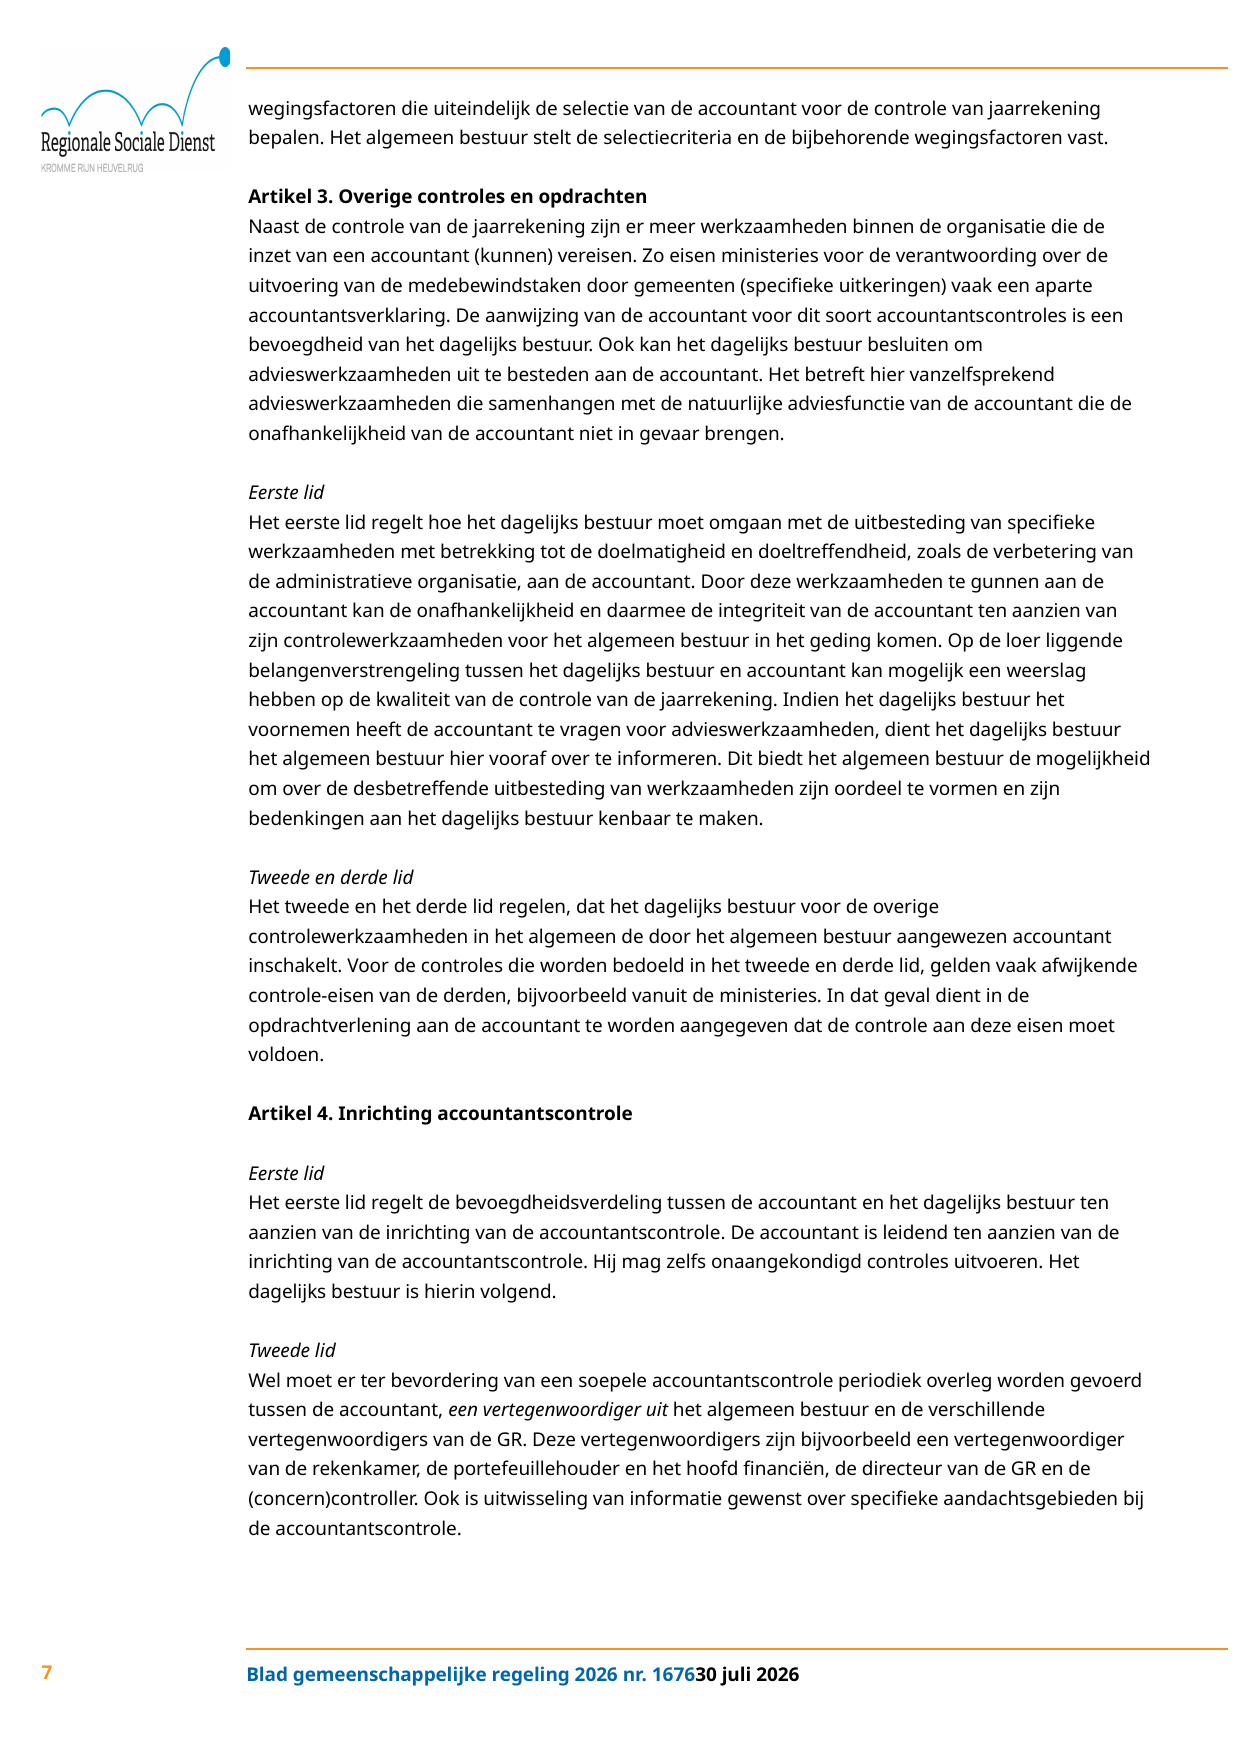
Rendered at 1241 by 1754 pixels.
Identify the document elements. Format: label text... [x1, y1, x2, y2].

text Tweede en derde lid [248, 864, 1152, 890]
text Naast de controle van de jaarrekening zijn er meer werkzaamheden binnen de organisatie die de inzet van een accountant (kunnen) vereisen. Zo eisen ministeries voor de verantwoording over de uitvoering van de medebewindstaken door gemeenten (specifieke uitkeringen) vaak een aparte accountantsverklaring. De aanwijzing van de accountant voor dit soort accountantscontroles is een bevoegdheid van het dagelijks bestuur. Ook kan het dagelijks bestuur besluiten om advieswerkzaamheden uit te besteden aan de accountant. Het betreft hier vanzelfsprekend advieswerkzaamheden die samenhangen met de natuurlijke adviesfunctie van de accountant die de onafhankelijkheid van de accountant niet in gevaar brengen. [248, 213, 1152, 446]
text Artikel 4. Inrichting accountantscontrole [248, 1101, 1152, 1126]
text Artikel 3. Overige controles en opdrachten [248, 183, 1152, 209]
text Het eerste lid regelt hoe het dagelijks bestuur moet omgaan met de uitbesteding van specifieke werkzaamheden met betrekking tot de doelmatigheid en doeltreffendheid, zoals de verbetering van de administratieve organisatie, aan de accountant. Door deze werkzaamheden te gunnen aan de accountant kan de onafhankelijkheid en daarmee de integriteit van de accountant ten aanzien van zijn controlewerkzaamheden voor het algemeen bestuur in het geding komen. Op de loer liggende belangenverstrengeling tussen het dagelijks bestuur en accountant kan mogelijk een weerslag hebben op de kwaliteit van de controle van de jaarrekening. Indien het dagelijks bestuur het voornemen heeft de accountant te vragen voor advieswerkzaamheden, dient het dagelijks bestuur het algemeen bestuur hier vooraf over te informeren. Dit biedt het algemeen bestuur de mogelijkheid om over de desbetreffende uitbesteding van werkzaamheden zijn oordeel te vormen en zijn bedenkingen aan het dagelijks bestuur kenbaar te maken. [248, 509, 1152, 831]
text wegingsfactoren die uiteindelijk de selectie van de accountant voor de controle van jaarrekening bepalen. Het algemeen bestuur stelt de selectiecriteria en de bijbehorende wegingsfactoren vast. [248, 95, 1152, 150]
text Eerste lid [248, 479, 1152, 505]
picture [41, 47, 231, 172]
text Het eerste lid regelt de bevoegdheidsverdeling tussen de accountant en het dagelijks bestuur ten aanzien van de inrichting van de accountantscontrole. De accountant is leidend ten aanzien van de inrichting van de accountantscontrole. Hij mag zelfs onaangekondigd controles uitvoeren. Het dagelijks bestuur is hierin volgend. [248, 1189, 1152, 1304]
text Eerste lid [248, 1160, 1152, 1186]
text Tweede lid [248, 1337, 1152, 1363]
text Het tweede en het derde lid regelen, dat het dagelijks bestuur voor de overige controlewerkzaamheden in het algemeen de door het algemeen bestuur aangewezen accountant inschakelt. Voor de controles die worden bedoeld in het tweede en derde lid, gelden vaak afwijkende controle-eisen van de derden, bijvoorbeeld vanuit de ministeries. In dat geval dient in de opdrachtverlening aan de accountant te worden aangegeven dat de controle aan deze eisen moet voldoen. [248, 893, 1152, 1067]
text Wel moet er ter bevordering van een soepele accountantscontrole periodiek overleg worden gevoerd tussen de accountant, een vertegenwoordiger uit het algemeen bestuur en de verschillende vertegenwoordigers van de GR. Deze vertegenwoordigers zijn bijvoorbeeld een vertegenwoordiger van de rekenkamer, de portefeuillehouder en het hoofd financiën, de directeur van de GR en de (concern)controller. Ook is uitwisseling van informatie gewenst over specifieke aandachtsgebieden bij de accountantscontrole. [248, 1367, 1152, 1541]
